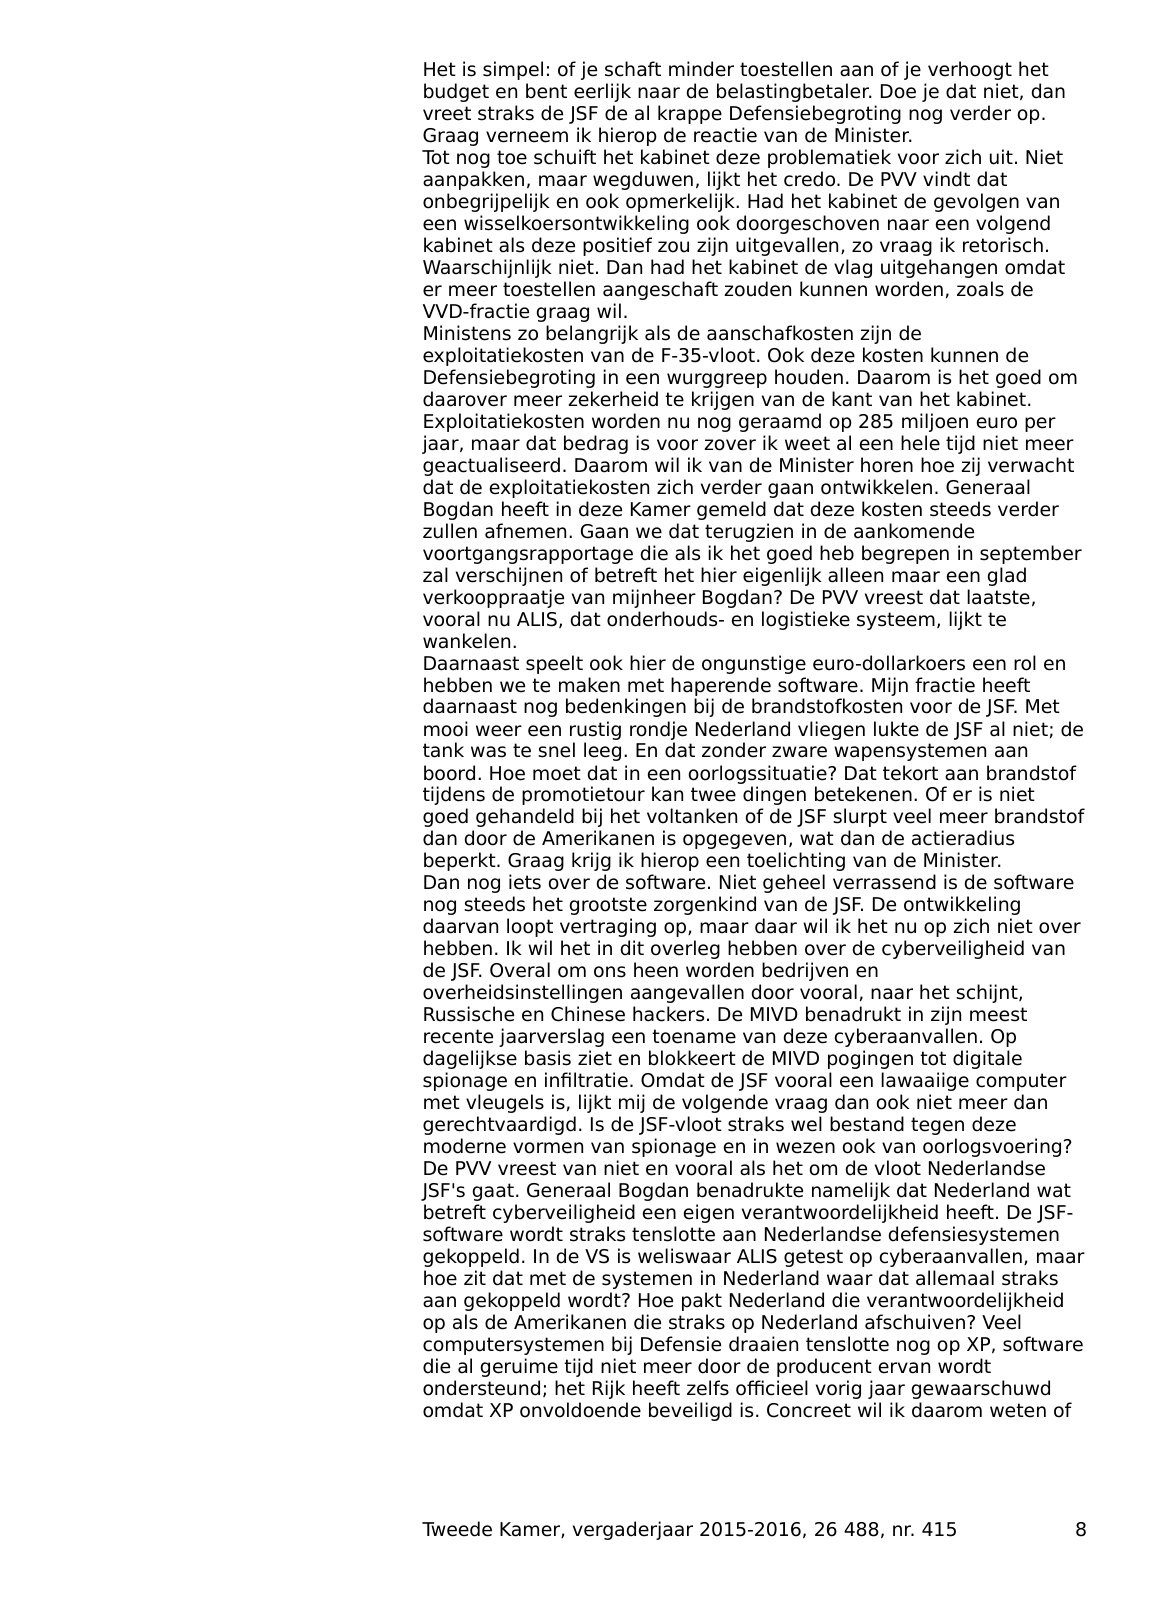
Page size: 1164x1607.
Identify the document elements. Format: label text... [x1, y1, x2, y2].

text Ministens zo belangrijk als de aanschafkosten zijn de exploitatiekosten van de F-35-vloot. Ook deze kosten kunnen de Defensiebegroting in een wurggreep houden. Daarom is het goed om daarover meer zekerheid te krijgen van de kant van het kabinet. Exploitatiekosten worden nu nog geraamd op 285 miljoen euro per jaar, maar dat bedrag is voor zover ik weet al een hele tijd niet meer geactualiseerd. Daarom wil ik van de Minister horen hoe zij verwacht dat de exploitatiekosten zich verder gaan ontwikkelen. Generaal Bogdan heeft in deze Kamer gemeld dat deze kosten steeds verder zullen afnemen. Gaan we dat terugzien in de aankomende voortgangsrapportage die als ik het goed heb begrepen in september zal verschijnen of betreft het hier eigenlijk alleen maar een glad verkooppraatje van mijnheer Bogdan? De PVV vreest dat laatste, vooral nu ALIS, dat onderhouds- en logistieke systeem, lijkt te wankelen. [422, 323, 1087, 652]
text Tot nog toe schuift het kabinet deze problematiek voor zich uit. Niet aanpakken, maar wegduwen, lijkt het credo. De PVV vindt dat onbegrijpelijk en ook opmerkelijk. Had het kabinet de gevolgen van een wisselkoersontwikkeling ook doorgeschoven naar een volgend kabinet als deze positief zou zijn uitgevallen, zo vraag ik retorisch. Waarschijnlijk niet. Dan had het kabinet de vlag uitgehangen omdat er meer toestellen aangeschaft zouden kunnen worden, zoals de VVD-fractie graag wil. [422, 147, 1087, 323]
text Daarnaast speelt ook hier de ongunstige euro-dollarkoers een rol en hebben we te maken met haperende software. Mijn fractie heeft daarnaast nog bedenkingen bij de brandstofkosten voor de JSF. Met mooi weer een rustig rondje Nederland vliegen lukte de JSF al niet; de tank was te snel leeg. En dat zonder zware wapensystemen aan boord. Hoe moet dat in een oorlogssituatie? Dat tekort aan brandstof tijdens de promotietour kan twee dingen betekenen. Of er is niet goed gehandeld bij het voltanken of de JSF slurpt veel meer brandstof dan door de Amerikanen is opgegeven, wat dan de actieradius beperkt. Graag krijg ik hierop een toelichting van de Minister. [422, 652, 1087, 872]
text Dan nog iets over de software. Niet geheel verrassend is de software nog steeds het grootste zorgenkind van de JSF. De ontwikkeling daarvan loopt vertraging op, maar daar wil ik het nu op zich niet over hebben. Ik wil het in dit overleg hebben over de cyberveiligheid van de JSF. Overal om ons heen worden bedrijven en overheidsinstellingen aangevallen door vooral, naar het schijnt, Russische en Chinese hackers. De MIVD benadrukt in zijn meest recente jaarverslag een toename van deze cyberaanvallen. Op dagelijkse basis ziet en blokkeert de MIVD pogingen tot digitale spionage en infiltratie. Omdat de JSF vooral een lawaaiige computer met vleugels is, lijkt mij de volgende vraag dan ook niet meer dan gerechtvaardigd. Is de JSF-vloot straks wel bestand tegen deze moderne vormen van spionage en in wezen ook van oorlogsvoering? De PVV vreest van niet en vooral als het om de vloot Nederlandse JSF's gaat. Generaal Bogdan benadrukte namelijk dat Nederland wat betreft cyberveiligheid een eigen verantwoordelijkheid heeft. De JSF-software wordt straks tenslotte aan Nederlandse defensiesystemen gekoppeld. In de VS is weliswaar ALIS getest op cyberaanvallen, maar hoe zit dat met de systemen in Nederland waar dat allemaal straks aan gekoppeld wordt? Hoe pakt Nederland die verantwoordelijkheid op als de Amerikanen die straks op Nederland afschuiven? Veel computersystemen bij Defensie draaien tenslotte nog op XP, software die al geruime tijd niet meer door de producent ervan wordt ondersteund; het Rijk heeft zelfs officieel vorig jaar gewaarschuwd omdat XP onvoldoende beveiligd is. Concreet wil ik daarom weten of [422, 872, 1087, 1422]
text Het is simpel: of je schaft minder toestellen aan of je verhoogt het budget en bent eerlijk naar de belastingbetaler. Doe je dat niet, dan vreet straks de JSF de al krappe Defensiebegroting nog verder op. Graag verneem ik hierop de reactie van de Minister. [422, 59, 1087, 147]
